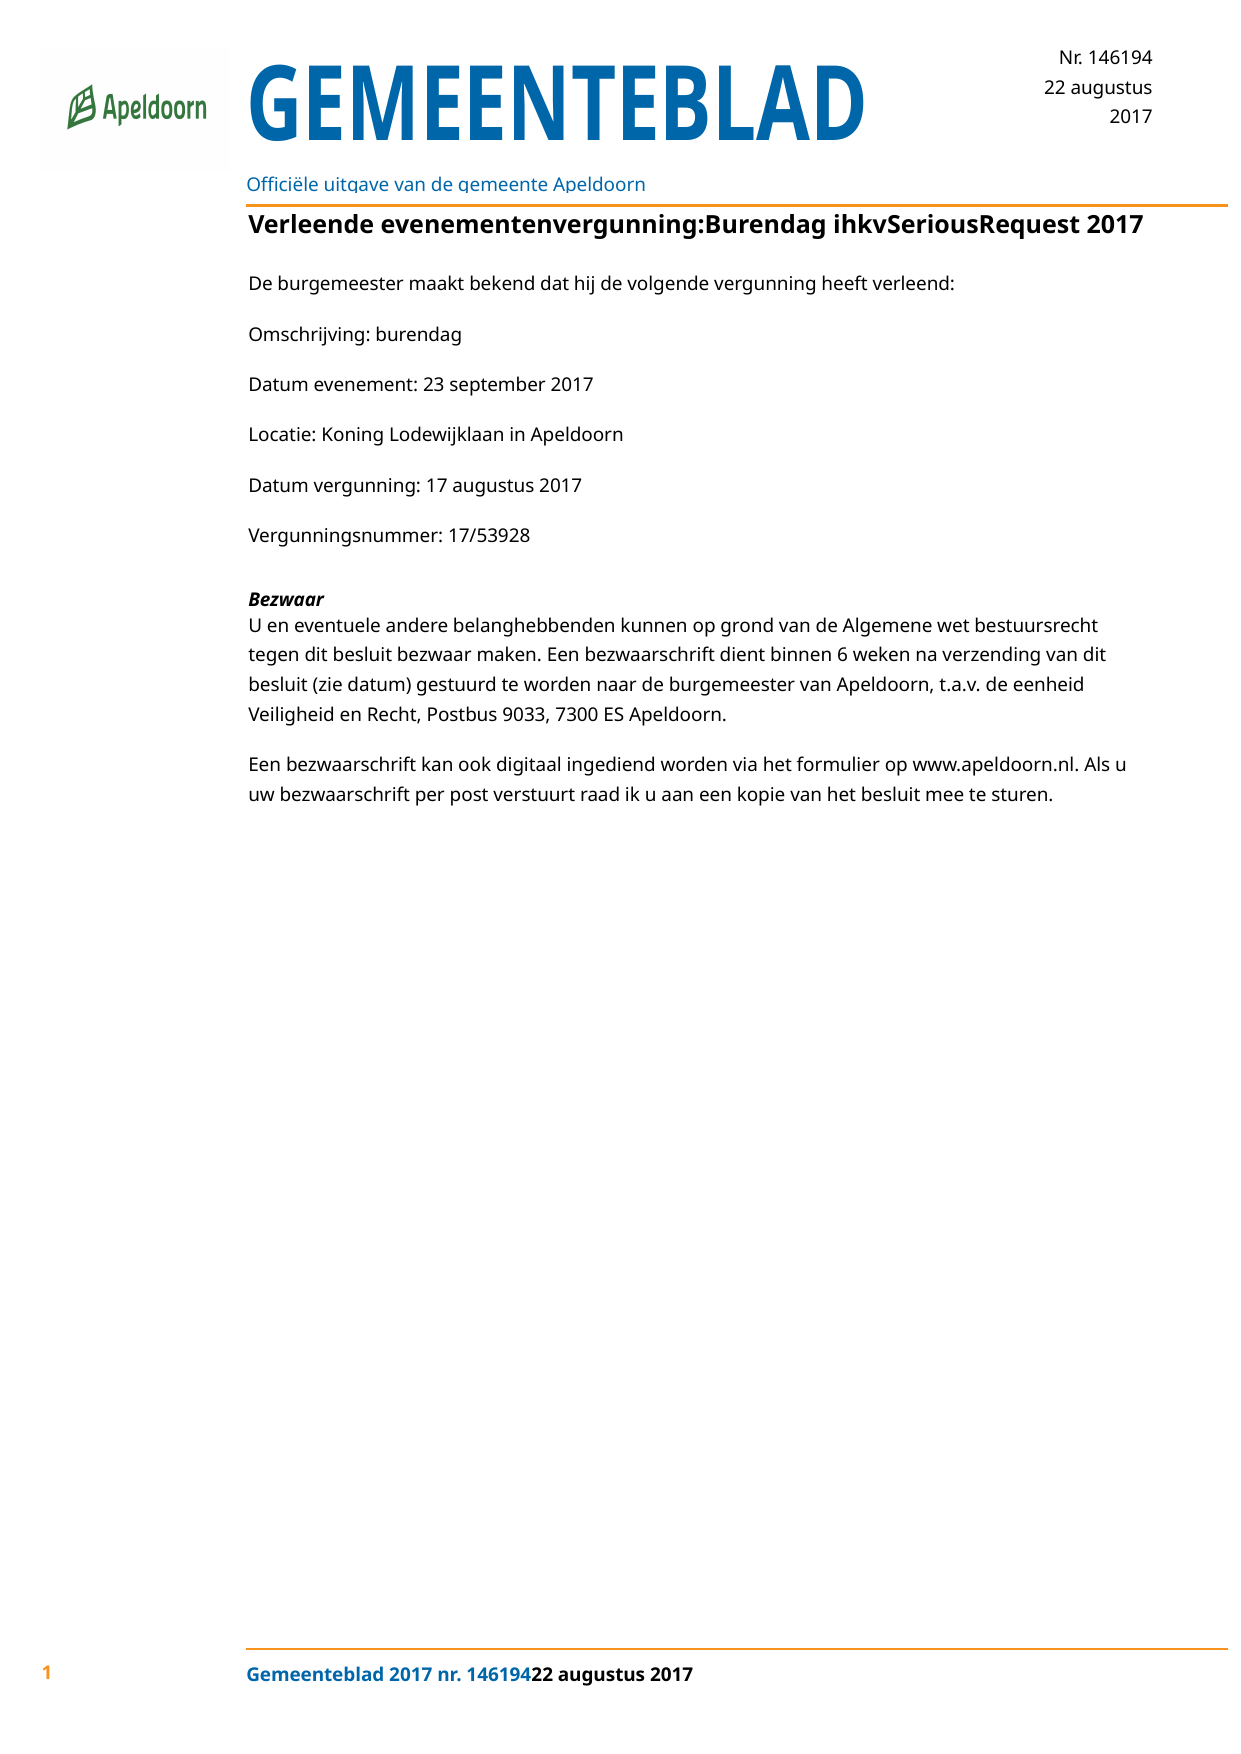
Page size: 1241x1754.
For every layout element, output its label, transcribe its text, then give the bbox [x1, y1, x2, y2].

text Datum evenement: 23 september 2017 [248, 371, 1152, 397]
text Locatie: Koning Lodewijklaan in Apeldoorn [248, 422, 1152, 447]
text Bezwaar [248, 586, 1152, 612]
text Datum vergunning: 17 augustus 2017 [248, 472, 1152, 498]
text Vergunningsnummer: 17/53928 [248, 522, 1152, 548]
text Een bezwaarschrift kan ook digitaal ingediend worden via het formulier op www.apeldoorn.nl. Als u uw bezwaarschrift per post verstuurt raad ik u aan een kopie van het besluit mee te sturen. [248, 751, 1152, 807]
text Omschrijving: burendag [248, 321, 1152, 346]
text Verleende evenementenvergunning:Burendag ihkvSeriousRequest 2017 [248, 207, 1152, 241]
picture [41, 47, 231, 172]
text De burgemeester maakt bekend dat hij de volgende vergunning heeft verleend: [248, 270, 1152, 296]
text U en eventuele andere belanghebbenden kunnen op grond van de Algemene wet bestuursrecht tegen dit besluit bezwaar maken. Een bezwaarschrift dient binnen 6 weken na verzending van dit besluit (zie datum) gestuurd te worden naar de burgemeester van Apeldoorn, t.a.v. de eenheid Veiligheid en Recht, Postbus 9033, 7300 ES Apeldoorn. [248, 612, 1152, 727]
